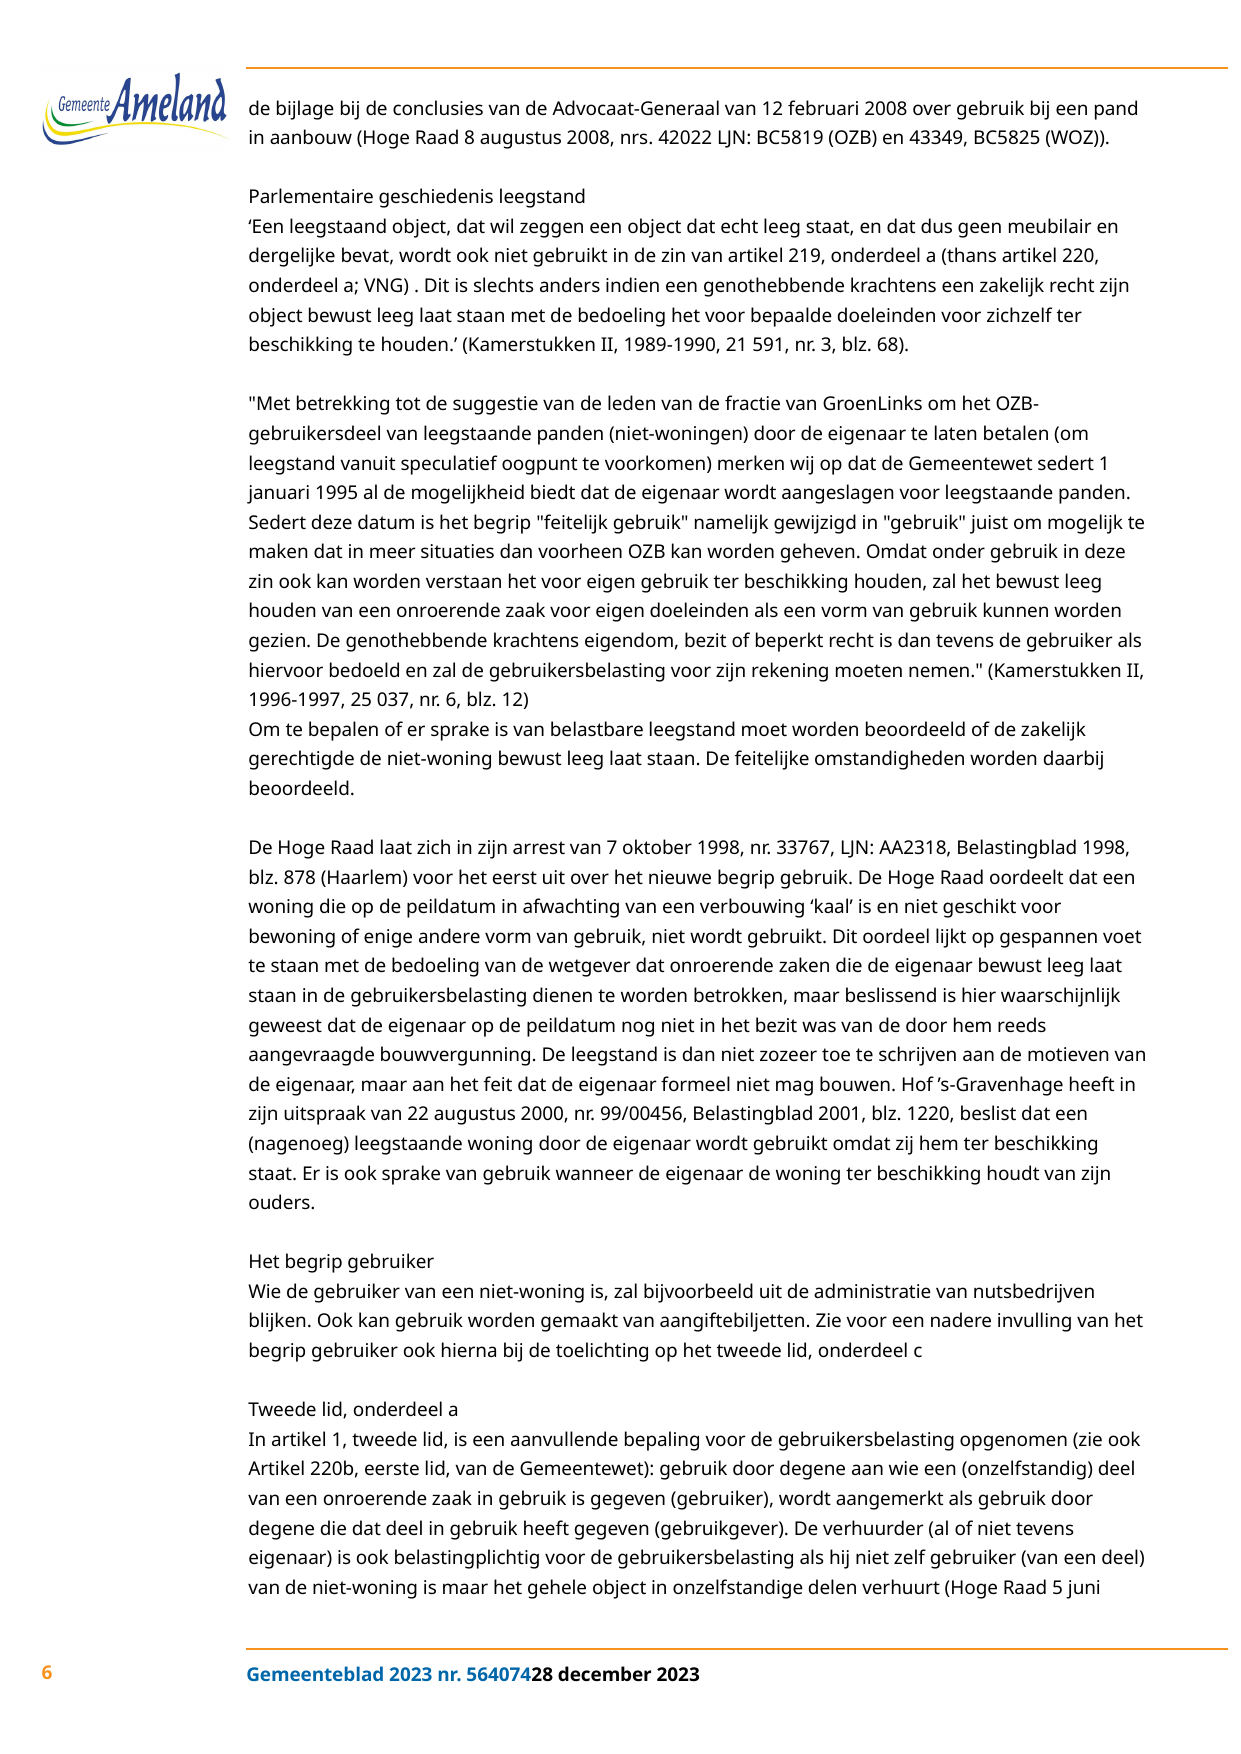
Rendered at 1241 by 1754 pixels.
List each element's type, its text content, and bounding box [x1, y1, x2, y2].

text "Met betrekking tot de suggestie van de leden van de fractie van GroenLinks om het OZB-gebruikersdeel van leegstaande panden (niet-woningen) door de eigenaar te laten betalen (om leegstand vanuit speculatief oogpunt te voorkomen) merken wij op dat de Gemeentewet sedert 1 januari 1995 al de mogelijkheid biedt dat de eigenaar wordt aangeslagen voor leegstaande panden. Sedert deze datum is het begrip "feitelijk gebruik" namelijk gewijzigd in "gebruik" juist om mogelijk te maken dat in meer situaties dan voorheen OZB kan worden geheven. Omdat onder gebruik in deze zin ook kan worden verstaan het voor eigen gebruik ter beschikking houden, zal het bewust leeg houden van een onroerende zaak voor eigen doeleinden als een vorm van gebruik kunnen worden gezien. De genothebbende krachtens eigendom, bezit of beperkt recht is dan tevens de gebruiker als hiervoor bedoeld en zal de gebruikersbelasting voor zijn rekening moeten nemen." (Kamerstukken II, 1996-1997, 25 037, nr. 6, blz. 12) [248, 391, 1152, 712]
text Wie de gebruiker van een niet-woning is, zal bijvoorbeeld uit de administratie van nutsbedrijven blijken. Ook kan gebruik worden gemaakt van aangiftebiljetten. Zie voor een nadere invulling van het begrip gebruiker ook hierna bij de toelichting op het tweede lid, onderdeel c [248, 1278, 1152, 1363]
text Het begrip gebruiker [248, 1248, 1152, 1274]
text Om te bepalen of er sprake is van belastbare leegstand moet worden beoordeeld of de zakelijk gerechtigde de niet-woning bewust leeg laat staan. De feitelijke omstandigheden worden daarbij beoordeeld. [248, 716, 1152, 801]
text Parlementaire geschiedenis leegstand [248, 183, 1152, 209]
text De Hoge Raad laat zich in zijn arrest van 7 oktober 1998, nr. 33767, LJN: AA2318, Belastingblad 1998, blz. 878 (Haarlem) voor het eerst uit over het nieuwe begrip gebruik. De Hoge Raad oordeelt dat een woning die op de peildatum in afwachting van een verbouwing ‘kaal’ is en niet geschikt voor bewoning of enige andere vorm van gebruik, niet wordt gebruikt. Dit oordeel lijkt op gespannen voet te staan met de bedoeling van de wetgever dat onroerende zaken die de eigenaar bewust leeg laat staan in de gebruikersbelasting dienen te worden betrokken, maar beslissend is hier waarschijnlijk geweest dat de eigenaar op de peildatum nog niet in het bezit was van de door hem reeds aangevraagde bouwvergunning. De leegstand is dan niet zozeer toe te schrijven aan de motieven van de eigenaar, maar aan het feit dat de eigenaar formeel niet mag bouwen. Hof ’s-Gravenhage heeft in zijn uitspraak van 22 augustus 2000, nr. 99/00456, Belastingblad 2001, blz. 1220, beslist dat een (nagenoeg) leegstaande woning door de eigenaar wordt gebruikt omdat zij hem ter beschikking staat. Er is ook sprake van gebruik wanneer de eigenaar de woning ter beschikking houdt van zijn ouders. [248, 834, 1152, 1215]
text Tweede lid, onderdeel a [248, 1396, 1152, 1422]
picture [41, 47, 231, 172]
text de bijlage bij de conclusies van de Advocaat-Generaal van 12 februari 2008 over gebruik bij een pand in aanbouw (Hoge Raad 8 augustus 2008, nrs. 42022 LJN: BC5819 (OZB) en 43349, BC5825 (WOZ)). [248, 95, 1152, 150]
text In artikel 1, tweede lid, is een aanvullende bepaling voor de gebruikersbelasting opgenomen (zie ook Artikel 220b, eerste lid, van de Gemeentewet): gebruik door degene aan wie een (onzelfstandig) deel van een onroerende zaak in gebruik is gegeven (gebruiker), wordt aangemerkt als gebruik door degene die dat deel in gebruik heeft gegeven (gebruikgever). De verhuurder (al of niet tevens eigenaar) is ook belastingplichtig voor de gebruikersbelasting als hij niet zelf gebruiker (van een deel) van de niet-woning is maar het gehele object in onzelfstandige delen verhuurt (Hoge Raad 5 juni [248, 1426, 1152, 1600]
text ‘Een leegstaand object, dat wil zeggen een object dat echt leeg staat, en dat dus geen meubilair en dergelijke bevat, wordt ook niet gebruikt in de zin van artikel 219, onderdeel a (thans artikel 220, onderdeel a; VNG) . Dit is slechts anders indien een genothebbende krachtens een zakelijk recht zijn object bewust leeg laat staan met de bedoeling het voor bepaalde doeleinden voor zichzelf ter beschikking te houden.’ (Kamerstukken II, 1989-1990, 21 591, nr. 3, blz. 68). [248, 213, 1152, 357]
